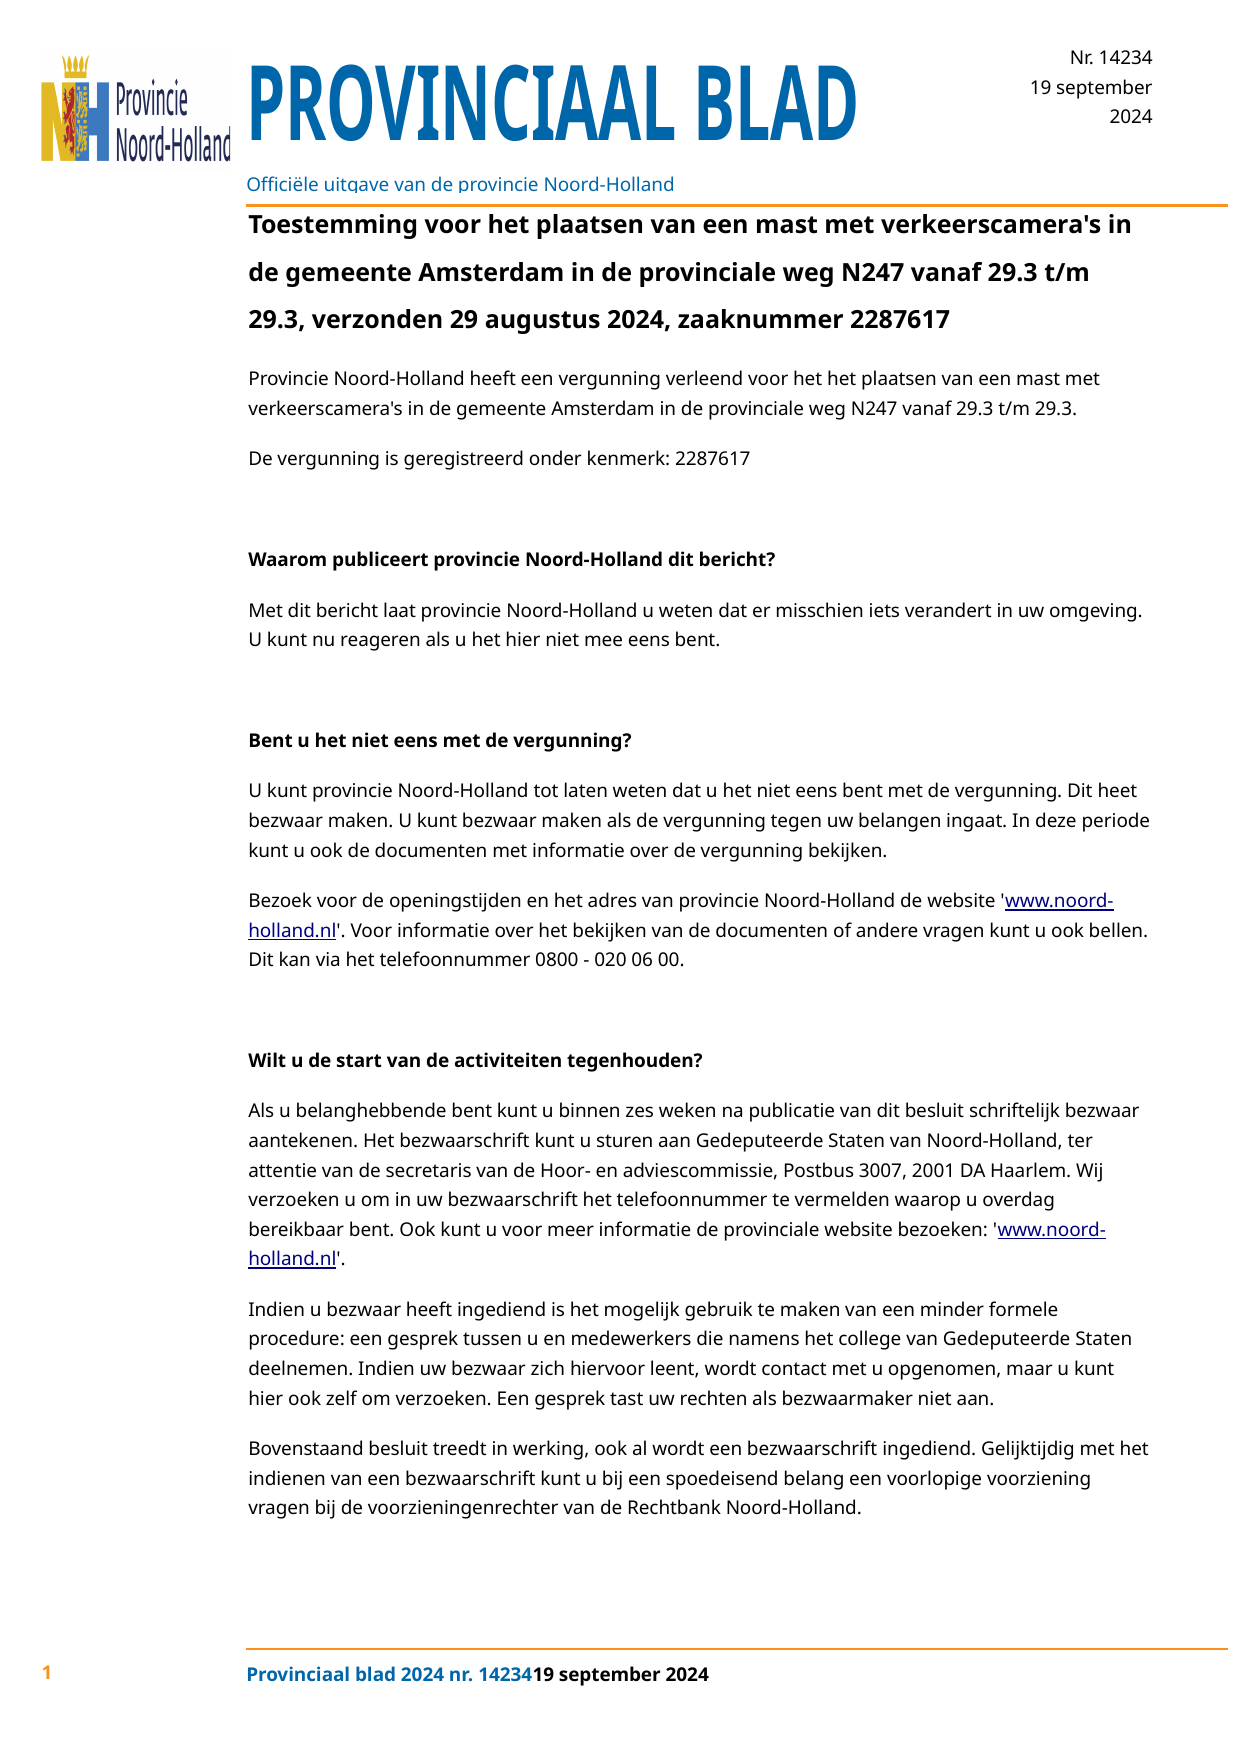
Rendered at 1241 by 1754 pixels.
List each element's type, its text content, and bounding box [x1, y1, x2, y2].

text Provincie Noord-Holland heeft een vergunning verleend voor het het plaatsen van een mast met verkeerscamera's in de gemeente Amsterdam in de provinciale weg N247 vanaf 29.3 t/m 29.3. [248, 366, 1152, 421]
text Indien u bezwaar heeft ingediend is het mogelijk gebruik te maken van een minder formele procedure: een gesprek tussen u en medewerkers die namens het college van Gedeputeerde Staten deelnemen. Indien uw bezwaar zich hiervoor leent, wordt contact met u opgenomen, maar u kunt hier ook zelf om verzoeken. Een gesprek tast uw rechten als bezwaarmaker niet aan. [248, 1296, 1152, 1410]
text Toestemming voor het plaatsen van een mast met verkeerscamera's in de gemeente Amsterdam in de provinciale weg N247 vanaf 29.3 t/m 29.3, verzonden 29 augustus 2024, zaaknummer 2287617 [248, 207, 1152, 336]
text Als u belanghebbende bent kunt u binnen zes weken na publicatie van dit besluit schriftelijk bezwaar aantekenen. Het bezwaarschrift kunt u sturen aan Gedeputeerde Staten van Noord-Holland, ter attentie van de secretaris van de Hoor- en adviescommissie, Postbus 3007, 2001 DA Haarlem. Wij verzoeken u om in uw bezwaarschrift het telefoonnummer te vermelden waarop u overdag bereikbaar bent. Ook kunt u voor meer informatie de provinciale website bezoeken: 'www.noord-holland.nl'. [248, 1098, 1152, 1271]
picture [41, 47, 231, 172]
text Met dit bericht laat provincie Noord-Holland u weten dat er misschien iets verandert in uw omgeving. U kunt nu reageren als u het hier niet mee eens bent. [248, 597, 1152, 652]
text Wilt u de start van de activiteiten tegenhouden? [248, 1047, 1152, 1073]
text Bezoek voor de openingstijden en het adres van provincie Noord-Holland de website 'www.noord-holland.nl'. Voor informatie over het bekijken van de documenten of andere vragen kunt u ook bellen. Dit kan via het telefoonnummer 0800 - 020 06 00. [248, 887, 1152, 972]
text Bent u het niet eens met de vergunning? [248, 727, 1152, 753]
text Bovenstaand besluit treedt in werking, ook al wordt een bezwaarschrift ingediend. Gelijktijdig met het indienen van een bezwaarschrift kunt u bij een spoedeisend belang een voorlopige voorziening vragen bij de voorzieningenrechter van de Rechtbank Noord-Holland. [248, 1435, 1152, 1520]
text De vergunning is geregistreerd onder kenmerk: 2287617 [248, 446, 1152, 471]
text U kunt provincie Noord-Holland tot laten weten dat u het niet eens bent met de vergunning. Dit heet bezwaar maken. U kunt bezwaar maken als de vergunning tegen uw belangen ingaat. In deze periode kunt u ook de documenten met informatie over de vergunning bekijken. [248, 778, 1152, 862]
text Waarom publiceert provincie Noord-Holland dit bericht? [248, 546, 1152, 572]
